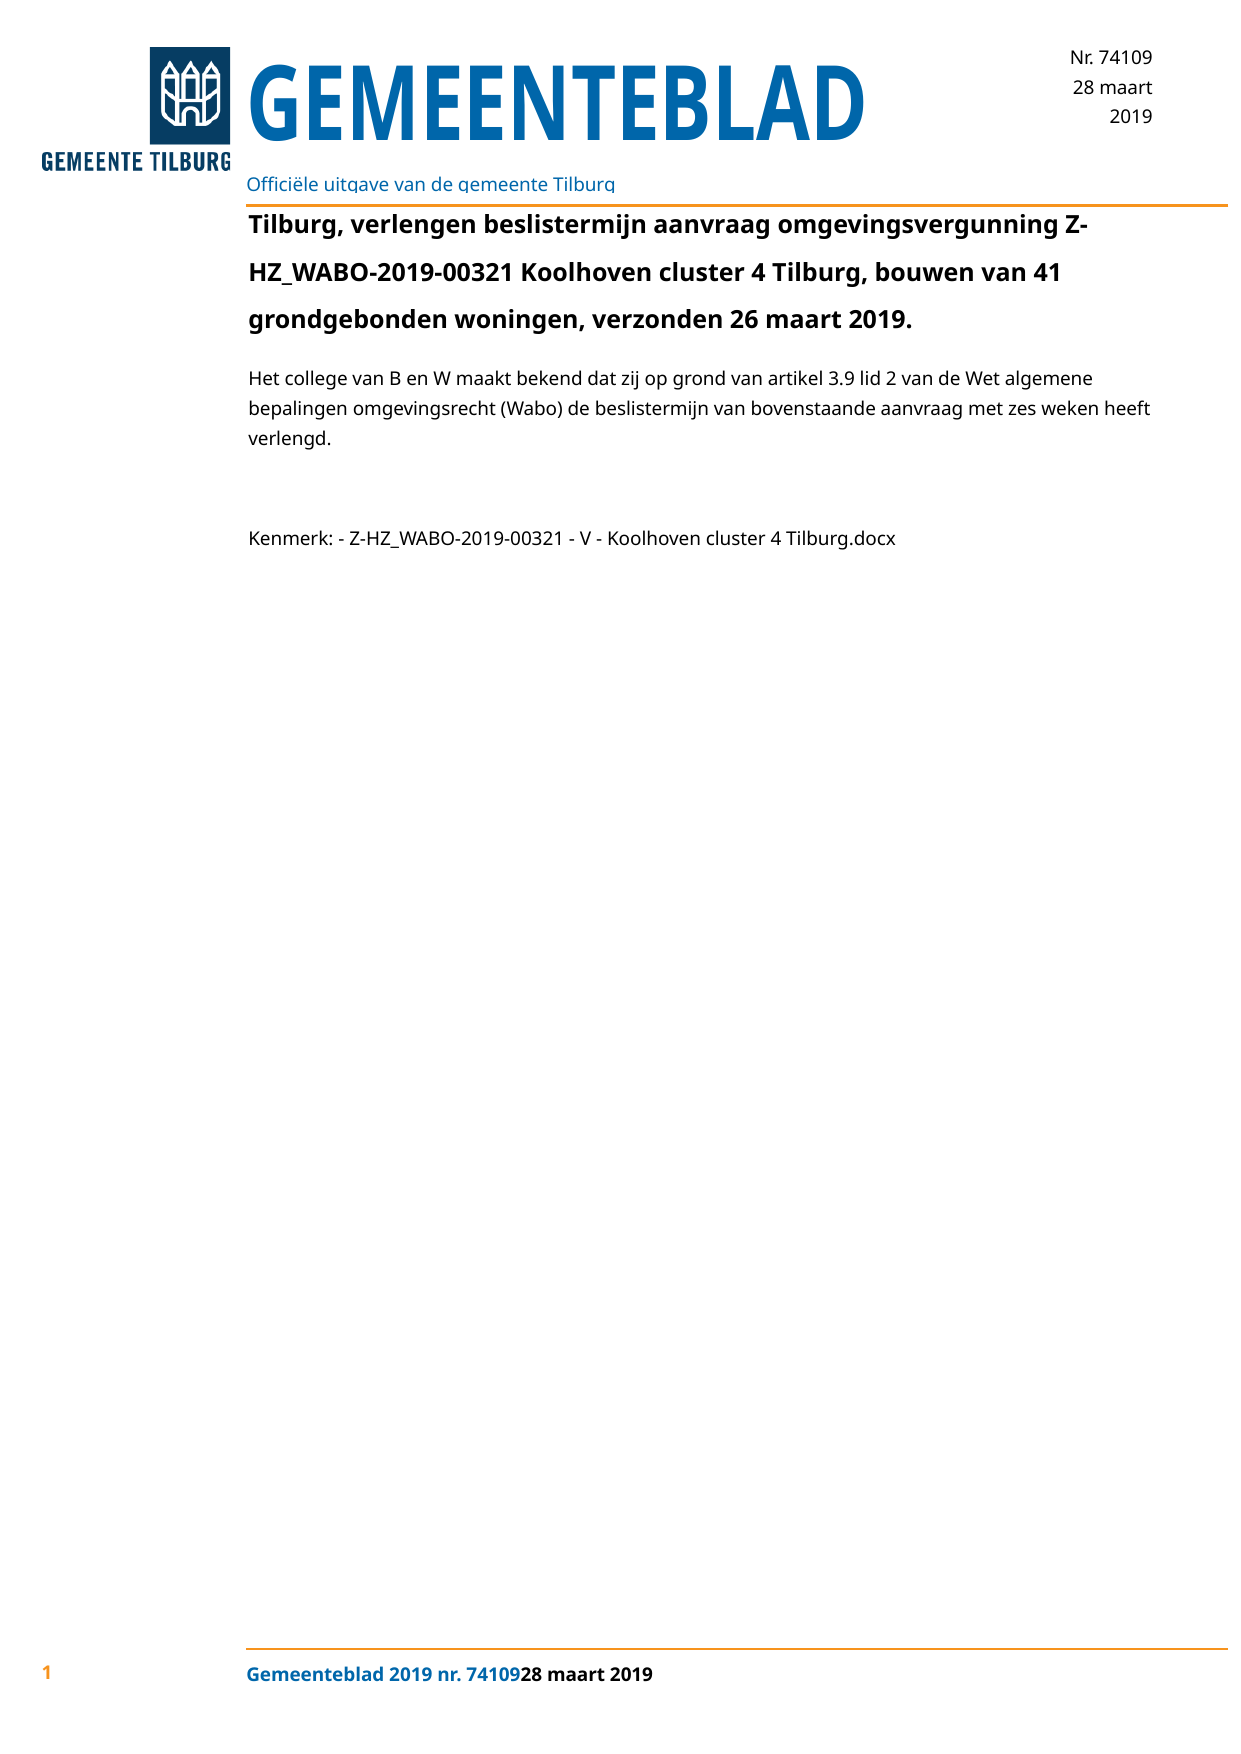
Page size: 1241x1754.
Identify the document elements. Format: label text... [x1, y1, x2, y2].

text Kenmerk: - Z-HZ_WABO-2019-00321 - V - Koolhoven cluster 4 Tilburg.docx [248, 526, 1152, 551]
text Het college van B en W maakt bekend dat zij op grond van artikel 3.9 lid 2 van de Wet algemene bepalingen omgevingsrecht (Wabo) de beslistermijn van bovenstaande aanvraag met zes weken heeft verlengd. [248, 366, 1152, 450]
picture [41, 47, 231, 172]
text Tilburg, verlengen beslistermijn aanvraag omgevingsvergunning Z-HZ_WABO-2019-00321 Koolhoven cluster 4 Tilburg, bouwen van 41 grondgebonden woningen, verzonden 26 maart 2019. [248, 207, 1152, 336]
